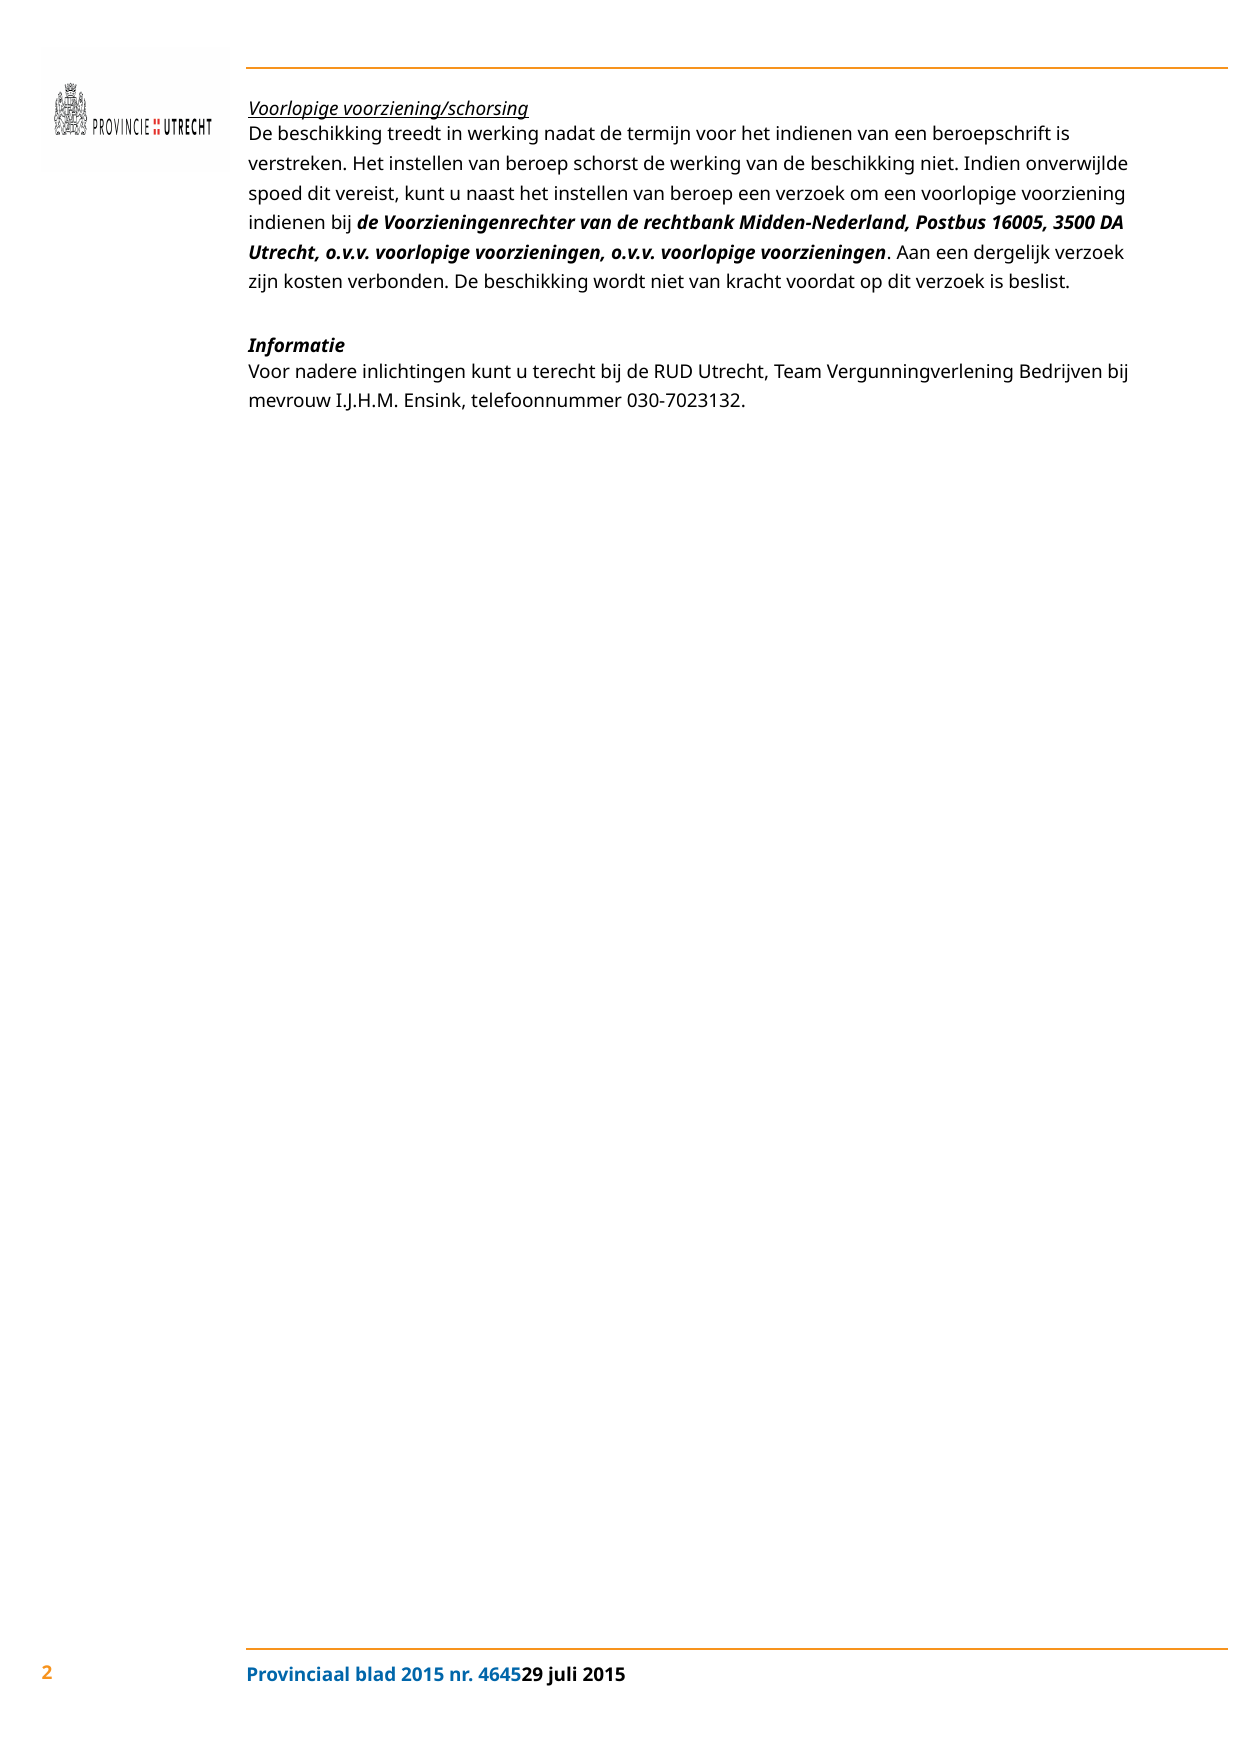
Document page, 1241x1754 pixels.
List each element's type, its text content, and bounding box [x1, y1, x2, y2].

text Voor nadere inlichtingen kunt u terecht bij de RUD Utrecht, Team Vergunningverlening Bedrijven bij mevrouw I.J.H.M. Ensink, telefoonnummer 030-7023132. [248, 358, 1152, 413]
picture [41, 47, 231, 172]
text Informatie [248, 332, 1152, 358]
text Voorlopige voorziening/schorsing [248, 95, 1152, 121]
text De beschikking treedt in werking nadat de termijn voor het indienen van een beroepschrift is verstreken. Het instellen van beroep schorst de werking van de beschikking niet. Indien onverwijlde spoed dit vereist, kunt u naast het instellen van beroep een verzoek om een voorlopige voorziening indienen bij de Voorzieningenrechter van de rechtbank Midden-Nederland, Postbus 16005, 3500 DA Utrecht, o.v.v. voorlopige voorzieningen, o.v.v. voorlopige voorzieningen. Aan een dergelijk verzoek zijn kosten verbonden. De beschikking wordt niet van kracht voordat op dit verzoek is beslist. [248, 121, 1152, 294]
